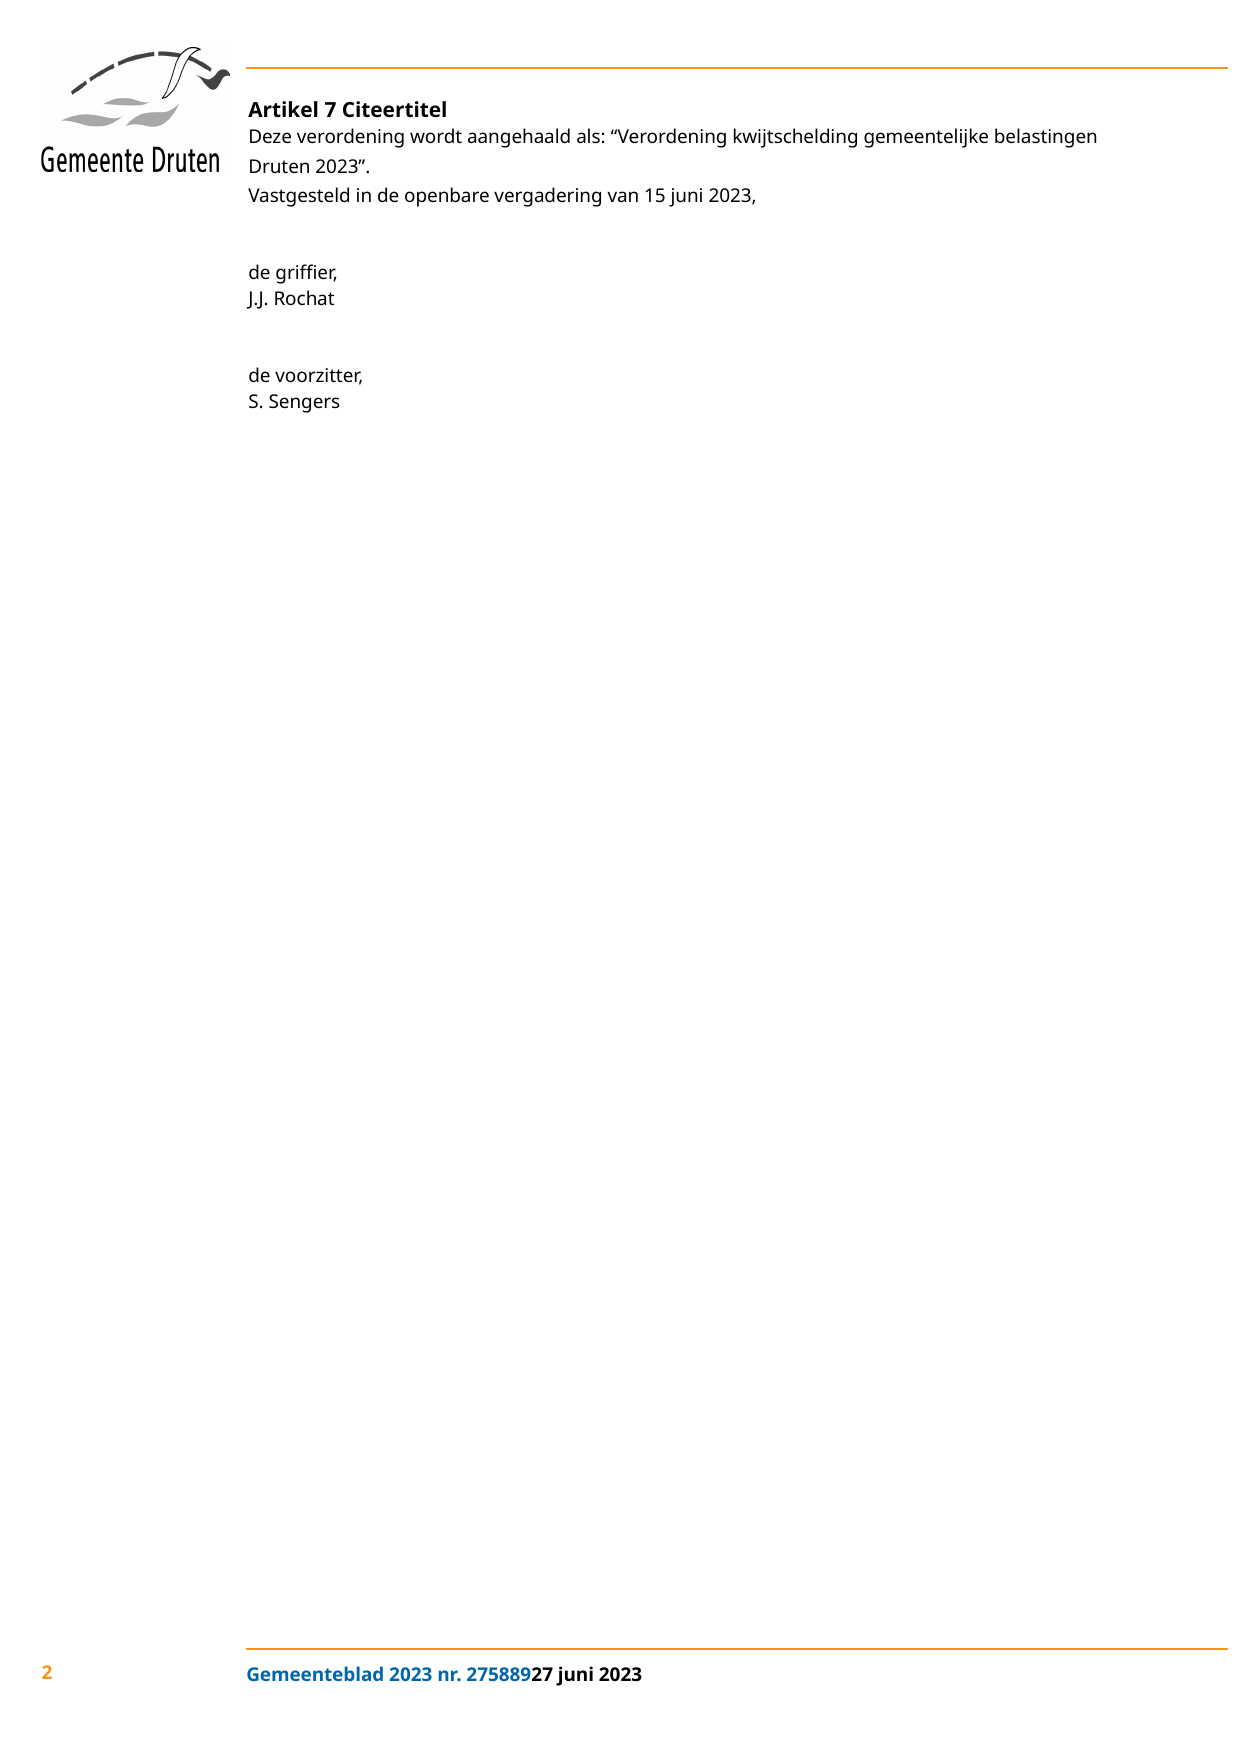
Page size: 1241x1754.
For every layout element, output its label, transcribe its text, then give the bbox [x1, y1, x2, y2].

text S. Sengers [248, 388, 1152, 414]
text Vastgesteld in de openbare vergadering van 15 juni 2023, [248, 182, 1152, 208]
text J.J. Rochat [248, 285, 1152, 311]
text de griffier, [248, 259, 1152, 285]
text de voorzitter, [248, 362, 1152, 388]
picture [41, 47, 231, 172]
text Deze verordening wordt aangehaald als: “Verordening kwijtschelding gemeentelijke belastingen Druten 2023”. [248, 123, 1152, 178]
text Artikel 7 Citeertitel [248, 95, 1152, 123]
